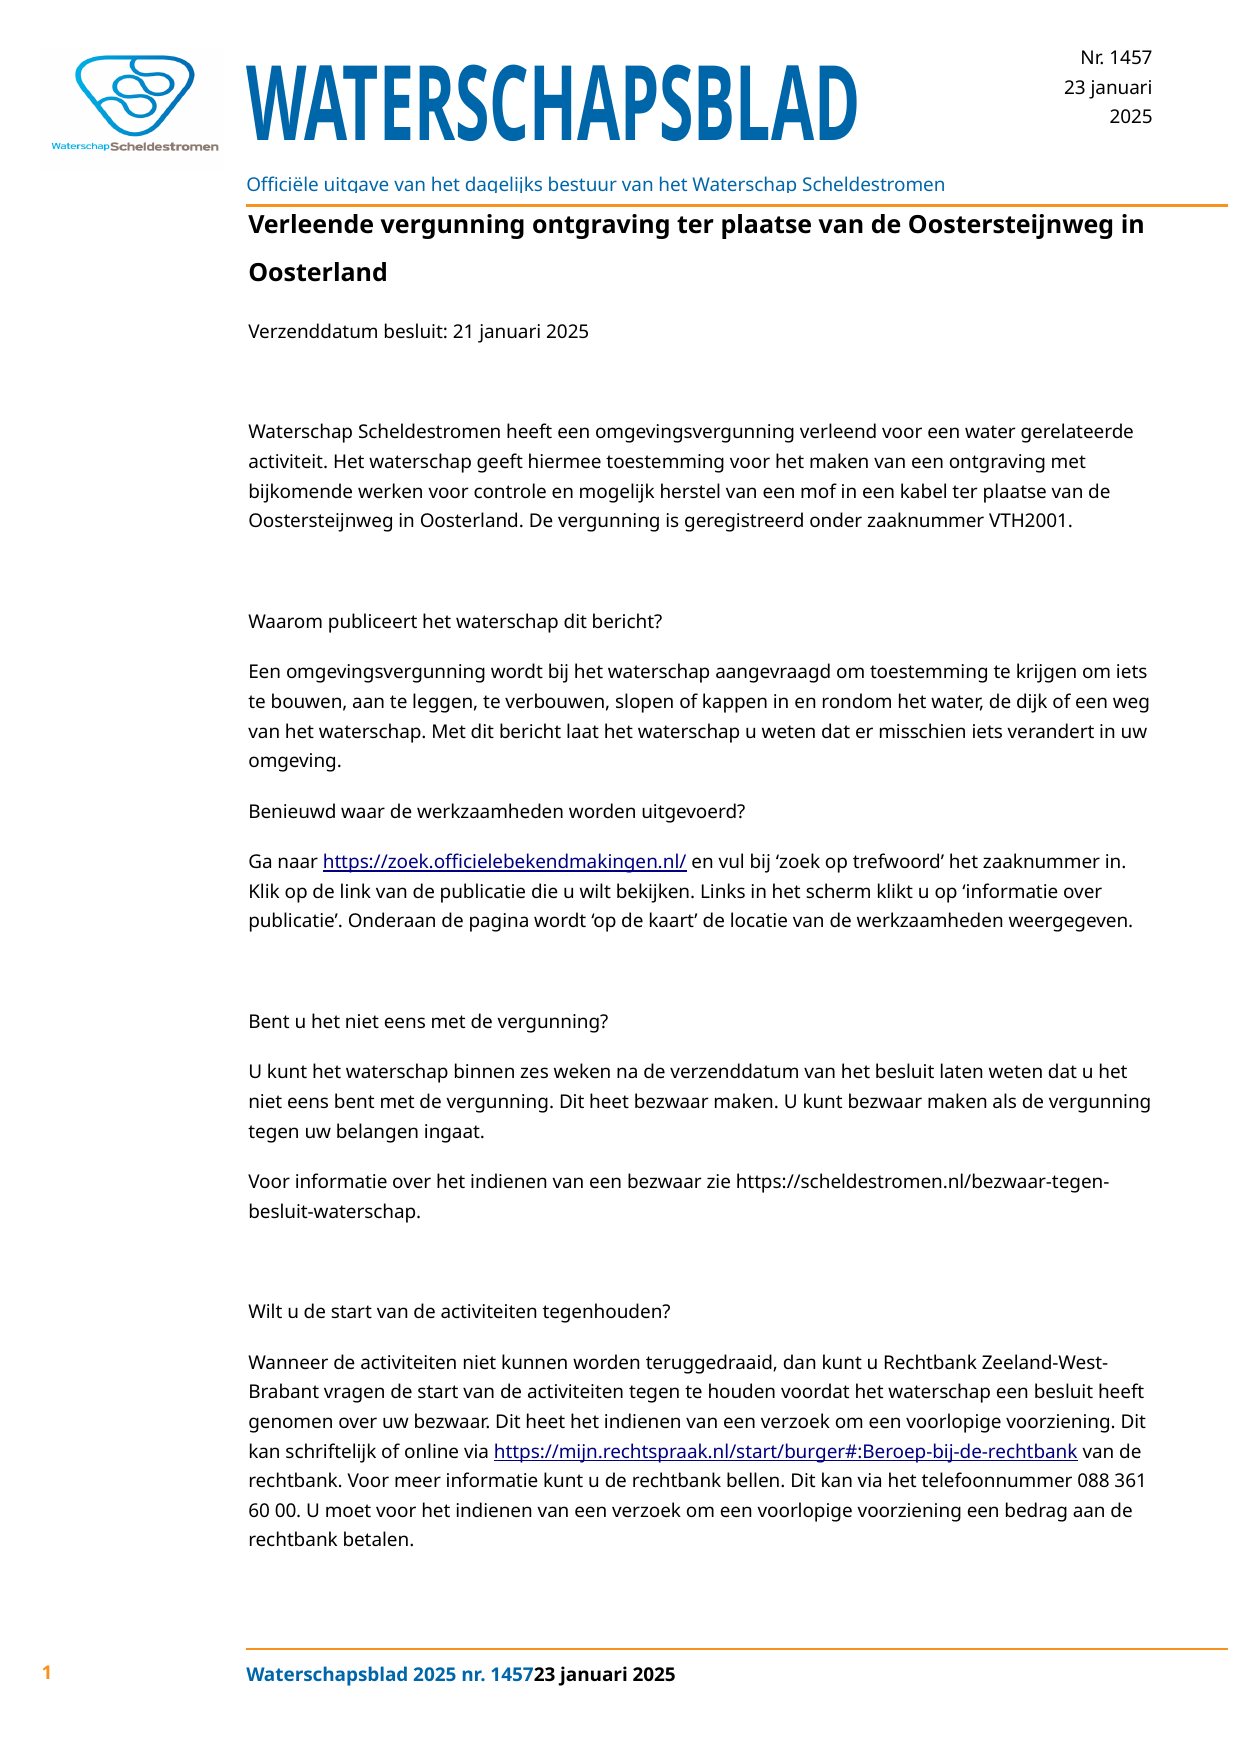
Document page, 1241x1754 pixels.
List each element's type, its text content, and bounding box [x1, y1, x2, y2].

text Verleende vergunning ontgraving ter plaatse van de Oostersteijnweg in Oosterland [248, 207, 1152, 288]
text Een omgevingsvergunning wordt bij het waterschap aangevraagd om toestemming te krijgen om iets te bouwen, aan te leggen, te verbouwen, slopen of kappen in en rondom het water, de dijk of een weg van het waterschap. Met dit bericht laat het waterschap u weten dat er misschien iets verandert in uw omgeving. [248, 659, 1152, 773]
text Benieuwd waar de werkzaamheden worden uitgevoerd? [248, 798, 1152, 824]
text Ga naar https://zoek.officielebekendmakingen.nl/ en vul bij ‘zoek op trefwoord’ het zaaknummer in. Klik op de link van de publicatie die u wilt bekijken. Links in het scherm klikt u op ‘informatie over publicatie’. Onderaan de pagina wordt ‘op de kaart’ de locatie van de werkzaamheden weergegeven. [248, 848, 1152, 933]
text Wilt u de start van de activiteiten tegenhouden? [248, 1299, 1152, 1324]
picture [41, 47, 231, 172]
text Verzenddatum besluit: 21 januari 2025 [248, 318, 1152, 344]
text Waterschap Scheldestromen heeft een omgevingsvergunning verleend voor een water gerelateerde activiteit. Het waterschap geeft hiermee toestemming voor het maken van een ontgraving met bijkomende werken voor controle en mogelijk herstel van een mof in een kabel ter plaatse van de Oostersteijnweg in Oosterland. De vergunning is geregistreerd onder zaaknummer VTH2001. [248, 419, 1152, 533]
text Waarom publiceert het waterschap dit bericht? [248, 608, 1152, 634]
text Voor informatie over het indienen van een bezwaar zie https://scheldestromen.nl/bezwaar-tegen-besluit-waterschap. [248, 1168, 1152, 1224]
text Wanneer de activiteiten niet kunnen worden teruggedraaid, dan kunt u Rechtbank Zeeland-West-Brabant vragen de start van de activiteiten tegen te houden voordat het waterschap een besluit heeft genomen over uw bezwaar. Dit heet het indienen van een verzoek om een voorlopige voorziening. Dit kan schriftelijk of online via https://mijn.rechtspraak.nl/start/burger#:Beroep-bij-de-rechtbank van de rechtbank. Voor meer informatie kunt u de rechtbank bellen. Dit kan via het telefoonnummer 088 361 60 00. U moet voor het indienen van een verzoek om een voorlopige voorziening een bedrag aan de rechtbank betalen. [248, 1349, 1152, 1552]
text U kunt het waterschap binnen zes weken na de verzenddatum van het besluit laten weten dat u het niet eens bent met de vergunning. Dit heet bezwaar maken. U kunt bezwaar maken als de vergunning tegen uw belangen ingaat. [248, 1059, 1152, 1144]
text Bent u het niet eens met de vergunning? [248, 1008, 1152, 1034]
